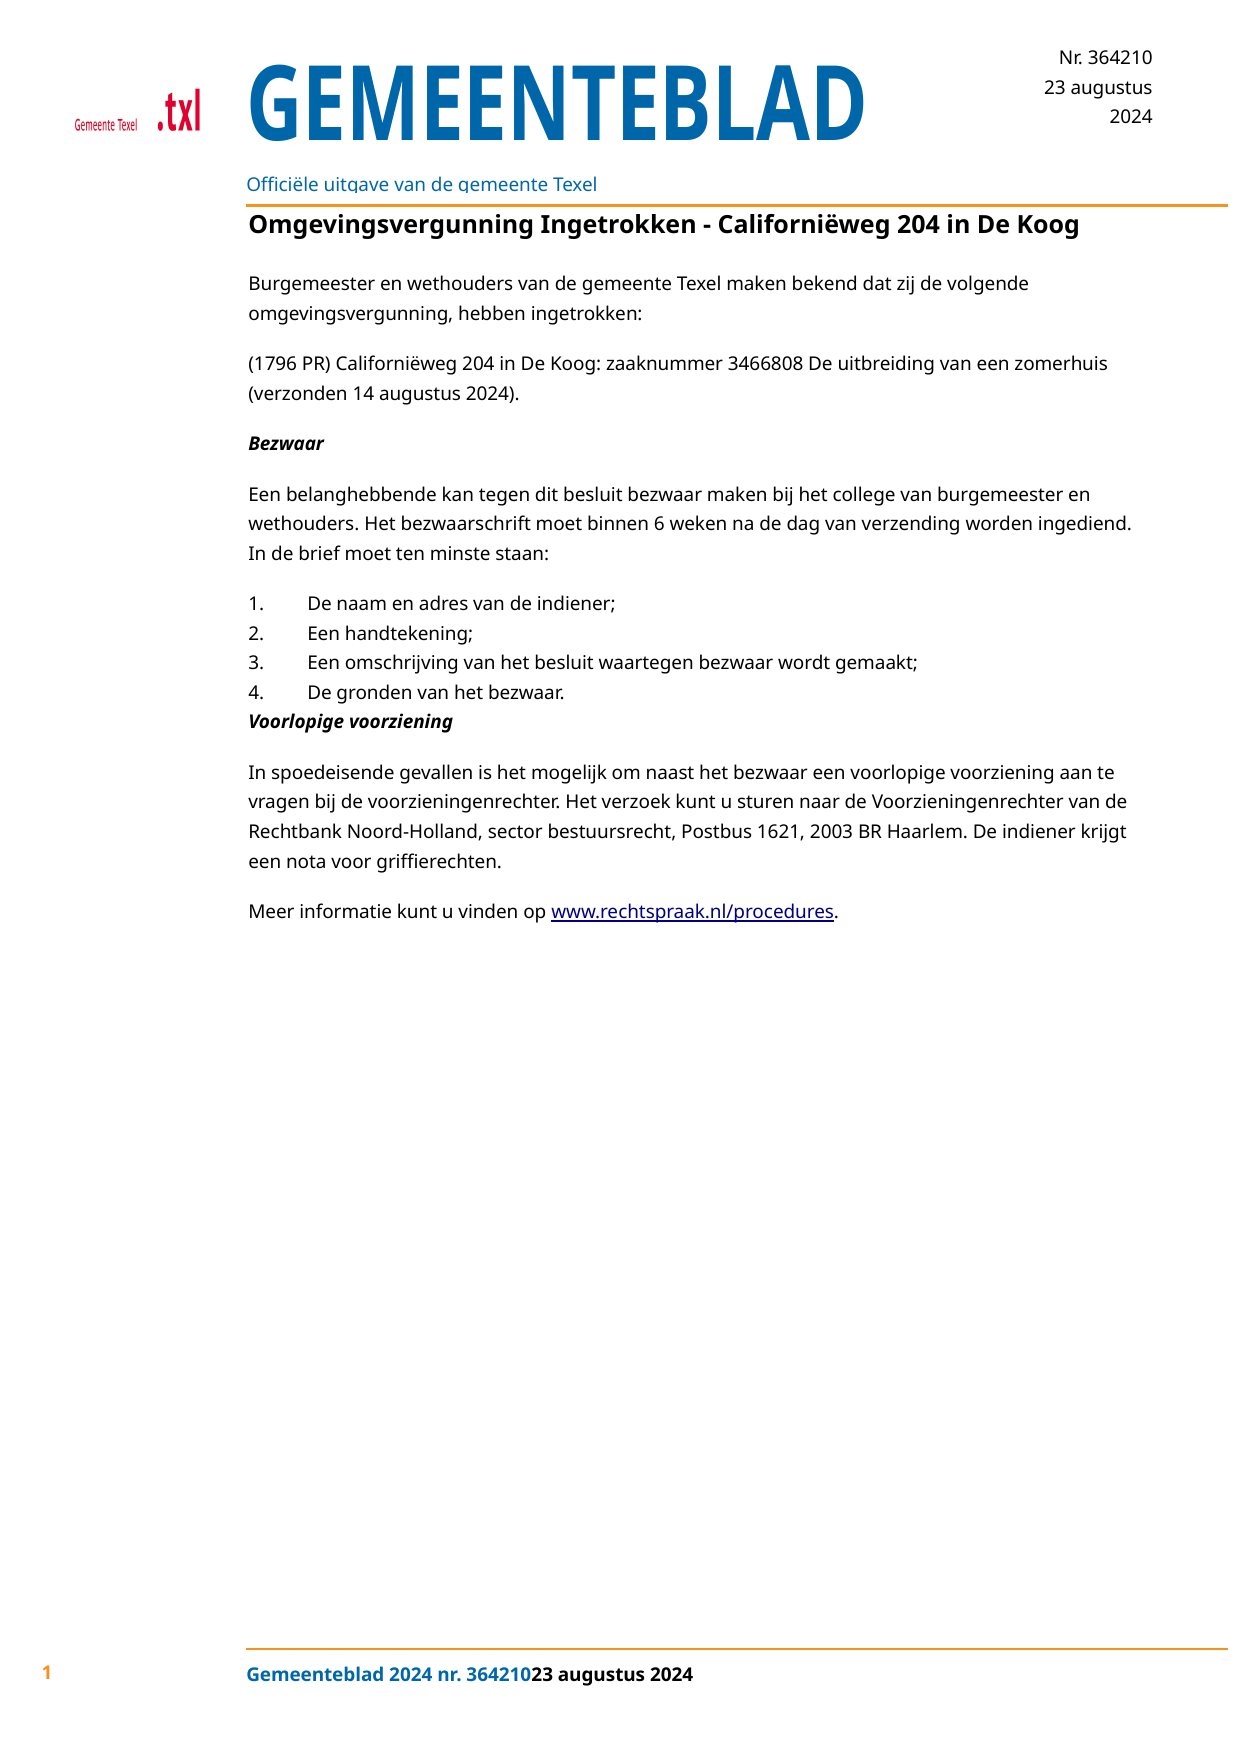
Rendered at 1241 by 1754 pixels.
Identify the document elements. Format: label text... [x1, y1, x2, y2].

picture [41, 47, 231, 172]
text Een belanghebbende kan tegen dit besluit bezwaar maken bij het college van burgemeester en wethouders. Het bezwaarschrift moet binnen 6 weken na de dag van verzending worden ingediend. In de brief moet ten minste staan: [248, 481, 1152, 566]
text Burgemeester en wethouders van de gemeente Texel maken bekend dat zij de volgende omgevingsvergunning, hebben ingetrokken: [248, 270, 1152, 326]
text In spoedeisende gevallen is het mogelijk om naast het bezwaar een voorlopige voorziening aan te vragen bij de voorzieningenrechter. Het verzoek kunt u sturen naar de Voorzieningenrechter van de Rechtbank Noord-Holland, sector bestuursrecht, Postbus 1621, 2003 BR Haarlem. De indiener krijgt een nota voor griffierechten. [248, 759, 1152, 873]
text Meer informatie kunt u vinden op www.rechtspraak.nl/procedures. [248, 898, 1152, 924]
list Een handtekening; [248, 620, 1152, 646]
list De naam en adres van de indiener; [248, 590, 1152, 616]
text (1796 PR) Californiëweg 204 in De Koog: zaaknummer 3466808 De uitbreiding van een zomerhuis (verzonden 14 augustus 2024). [248, 350, 1152, 406]
list Een omschrijving van het besluit waartegen bezwaar wordt gemaakt; [248, 649, 1152, 675]
list De gronden van het bezwaar. [248, 679, 1152, 705]
text Voorlopige voorziening [248, 709, 1152, 734]
text Bezwaar [248, 430, 1152, 456]
text Omgevingsvergunning Ingetrokken - Californiëweg 204 in De Koog [248, 207, 1152, 241]
